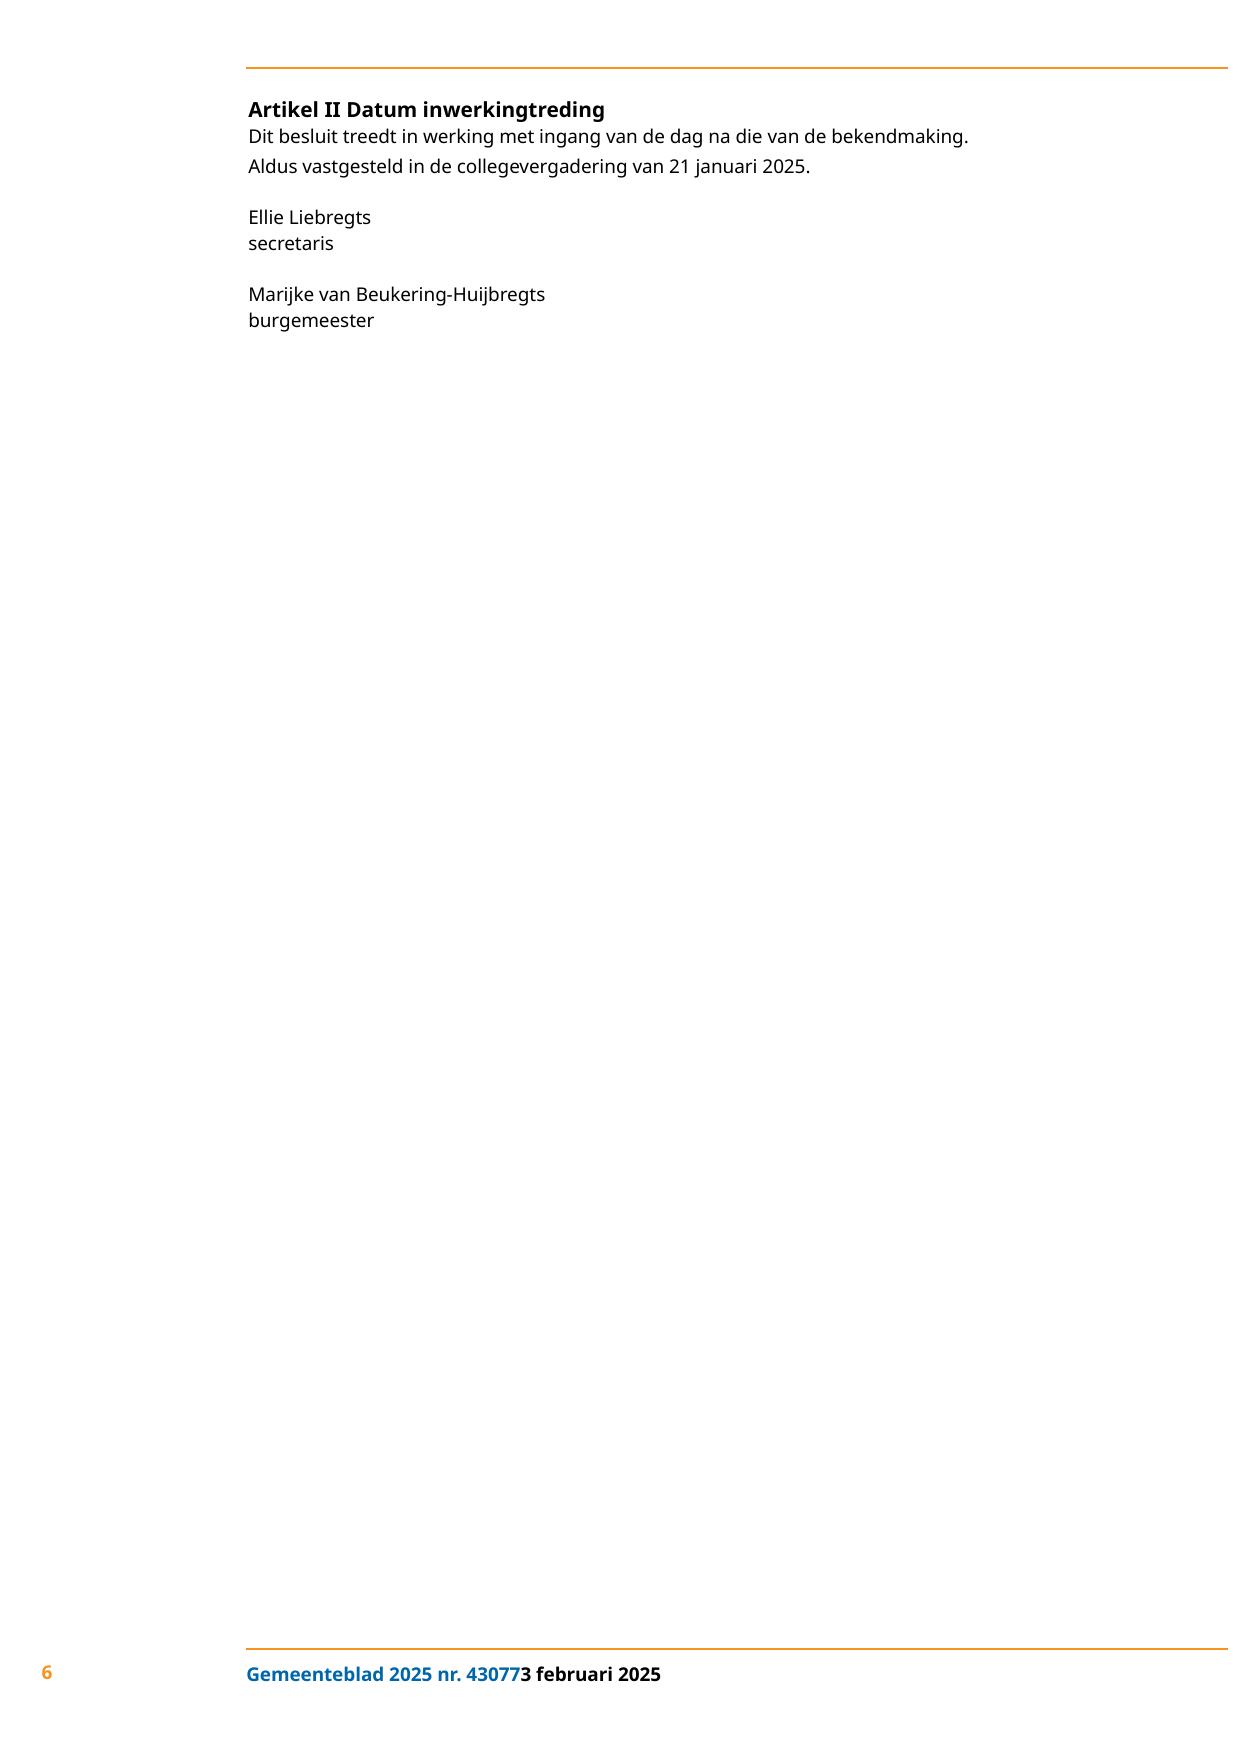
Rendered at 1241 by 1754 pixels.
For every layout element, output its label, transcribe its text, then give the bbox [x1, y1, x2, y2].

text burgemeester [248, 307, 1152, 333]
text Marijke van Beukering-Huijbregts [248, 281, 1152, 307]
text Artikel II Datum inwerkingtreding [248, 95, 1152, 123]
text Dit besluit treedt in werking met ingang van de dag na die van de bekendmaking. [248, 123, 1152, 149]
picture [41, 47, 231, 172]
text secretaris [248, 230, 1152, 256]
text Ellie Liebregts [248, 204, 1152, 230]
text Aldus vastgesteld in de collegevergadering van 21 januari 2025. [248, 153, 1152, 178]
